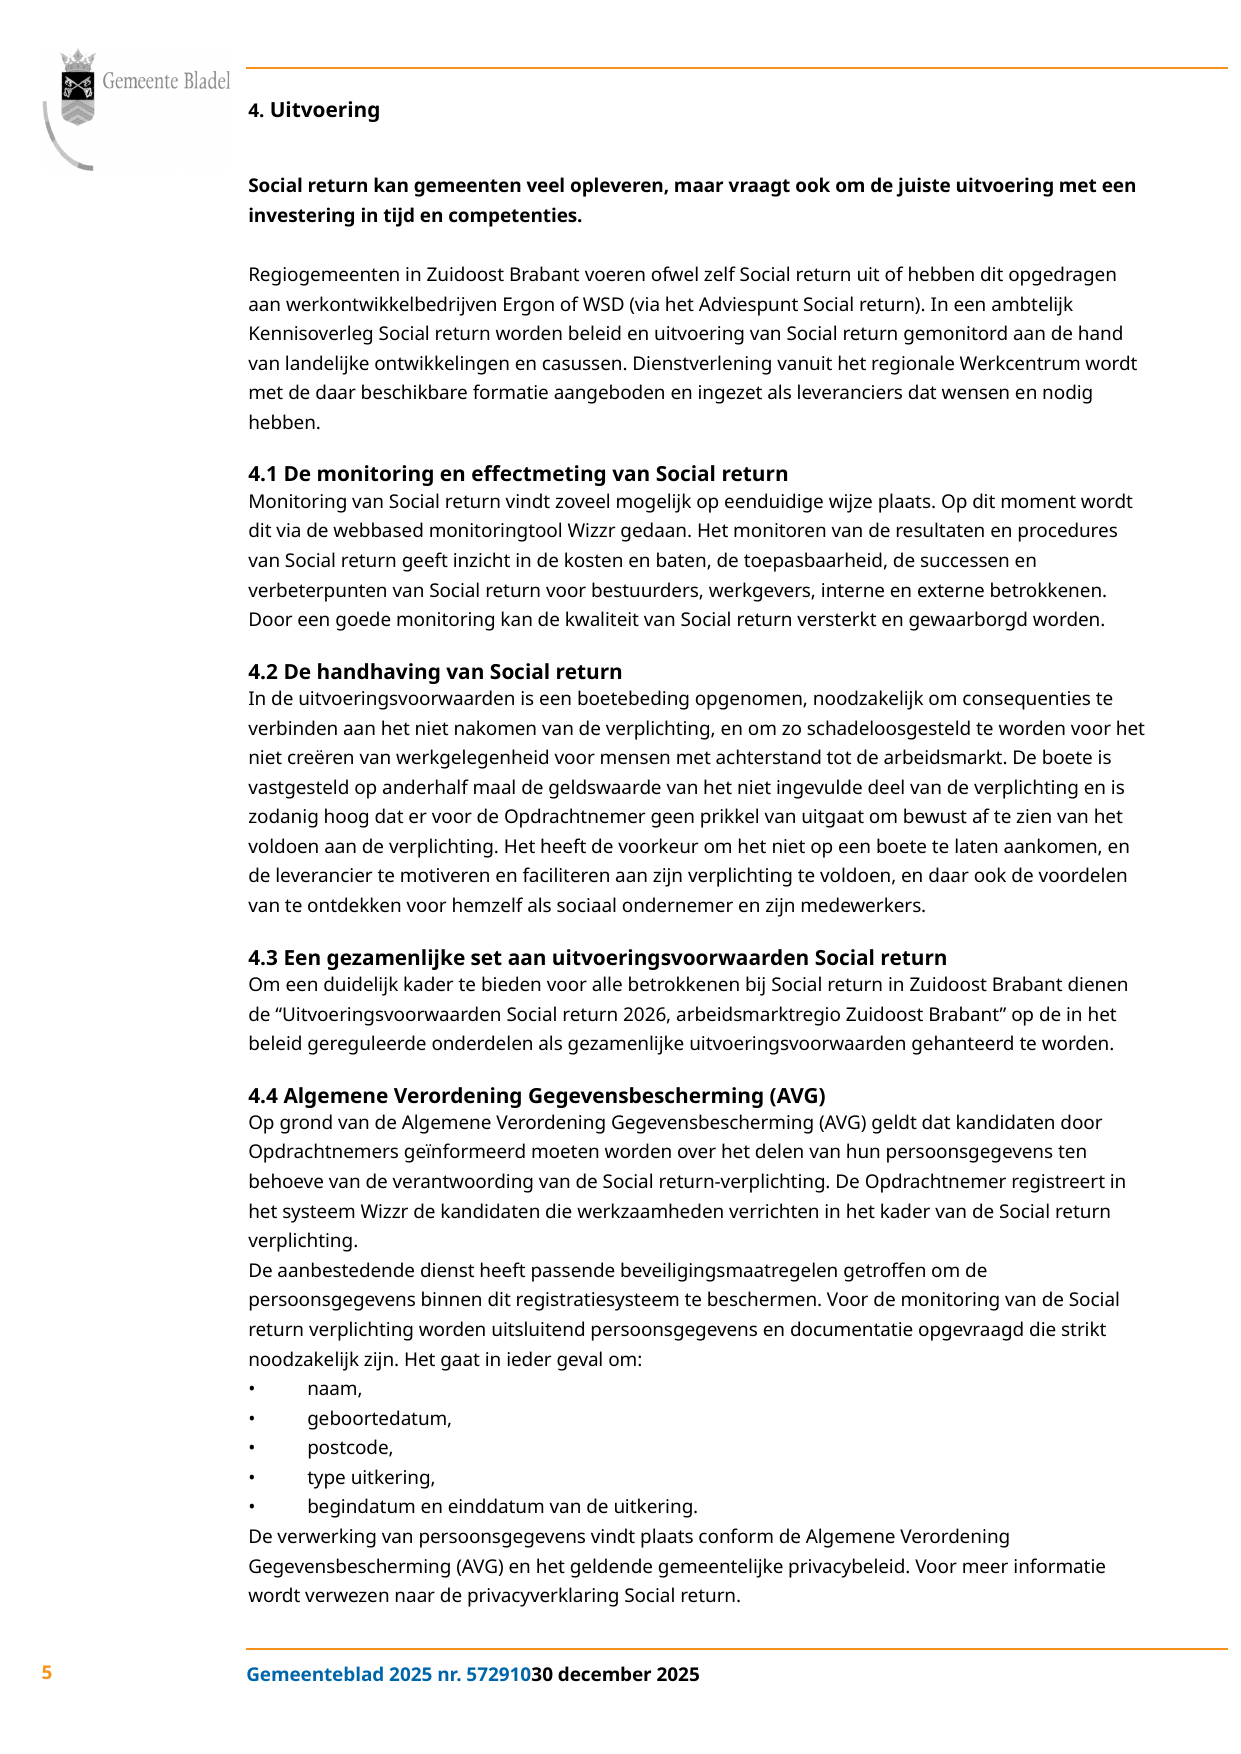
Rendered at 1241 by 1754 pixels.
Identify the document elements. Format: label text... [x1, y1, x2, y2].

list postcode, [248, 1434, 1152, 1460]
text De aanbestedende dienst heeft passende beveiligingsmaatregelen getroffen om de persoonsgegevens binnen dit registratiesysteem te beschermen. Voor de monitoring van de Social return verplichting worden uitsluitend persoonsgegevens en documentatie opgevraagd die strikt noodzakelijk zijn. Het gaat in ieder geval om: [248, 1257, 1152, 1372]
list naam, [248, 1375, 1152, 1401]
text De verwerking van persoonsgegevens vindt plaats conform de Algemene Verordening Gegevensbescherming (AVG) en het geldende gemeentelijke privacybeleid. Voor meer informatie wordt verwezen naar de privacyverklaring Social return. [248, 1523, 1152, 1608]
list geboortedatum, [248, 1405, 1152, 1431]
text 4.1 De monitoring en effectmeting van Social return [248, 459, 1152, 488]
text 4.3 Een gezamenlijke set aan uitvoeringsvoorwaarden Social return [248, 943, 1152, 971]
text In de uitvoeringsvoorwaarden is een boetebeding opgenomen, noodzakelijk om consequenties te verbinden aan het niet nakomen van de verplichting, en om zo schadeloosgesteld te worden voor het niet creëren van werkgelegenheid voor mensen met achterstand tot de arbeidsmarkt. De boete is vastgesteld op anderhalf maal de geldswaarde van het niet ingevulde deel van de verplichting en is zodanig hoog dat er voor de Opdrachtnemer geen prikkel van uitgaat om bewust af te zien van het voldoen aan de verplichting. Het heeft de voorkeur om het niet op een boete te laten aankomen, en de leverancier te motiveren en faciliteren aan zijn verplichting te voldoen, en daar ook de voordelen van te ontdekken voor hemzelf als sociaal ondernemer en zijn medewerkers. [248, 685, 1152, 918]
text 4. Uitvoering [248, 95, 1152, 123]
list type uitkering, [248, 1464, 1152, 1490]
text Op grond van de Algemene Verordening Gegevensbescherming (AVG) geldt dat kandidaten door Opdrachtnemers geïnformeerd moeten worden over het delen van hun persoonsgegevens ten behoeve van de verantwoording van de Social return-verplichting. De Opdrachtnemer registreert in het systeem Wizzr de kandidaten die werkzaamheden verrichten in het kader van de Social return verplichting. [248, 1109, 1152, 1253]
text 4.4 Algemene Verordening Gegevensbescherming (AVG) [248, 1081, 1152, 1109]
text Regiogemeenten in Zuidoost Brabant voeren ofwel zelf Social return uit of hebben dit opgedragen aan werkontwikkelbedrijven Ergon of WSD (via het Adviespunt Social return). In een ambtelijk Kennisoverleg Social return worden beleid en uitvoering van Social return gemonitord aan de hand van landelijke ontwikkelingen en casussen. Dienstverlening vanuit het regionale Werkcentrum wordt met de daar beschikbare formatie aangeboden en ingezet als leveranciers dat wensen en nodig hebben. [248, 261, 1152, 435]
text 4.2 De handhaving van Social return [248, 657, 1152, 685]
list begindatum en einddatum van de uitkering. [248, 1494, 1152, 1519]
text Monitoring van Social return vindt zoveel mogelijk op eenduidige wijze plaats. Op dit moment wordt dit via de webbased monitoringtool Wizzr gedaan. Het monitoren van de resultaten en procedures van Social return geeft inzicht in de kosten en baten, de toepasbaarheid, de successen en verbeterpunten van Social return voor bestuurders, werkgevers, interne en externe betrokkenen. Door een goede monitoring kan de kwaliteit van Social return versterkt en gewaarborgd worden. [248, 488, 1152, 632]
text Social return kan gemeenten veel opleveren, maar vraagt ook om de juiste uitvoering met een investering in tijd en competenties. [248, 172, 1152, 228]
picture [41, 47, 231, 172]
text Om een duidelijk kader te bieden voor alle betrokkenen bij Social return in Zuidoost Brabant dienen de “Uitvoeringsvoorwaarden Social return 2026, arbeidsmarktregio Zuidoost Brabant” op de in het beleid gereguleerde onderdelen als gezamenlijke uitvoeringsvoorwaarden gehanteerd te worden. [248, 971, 1152, 1056]
